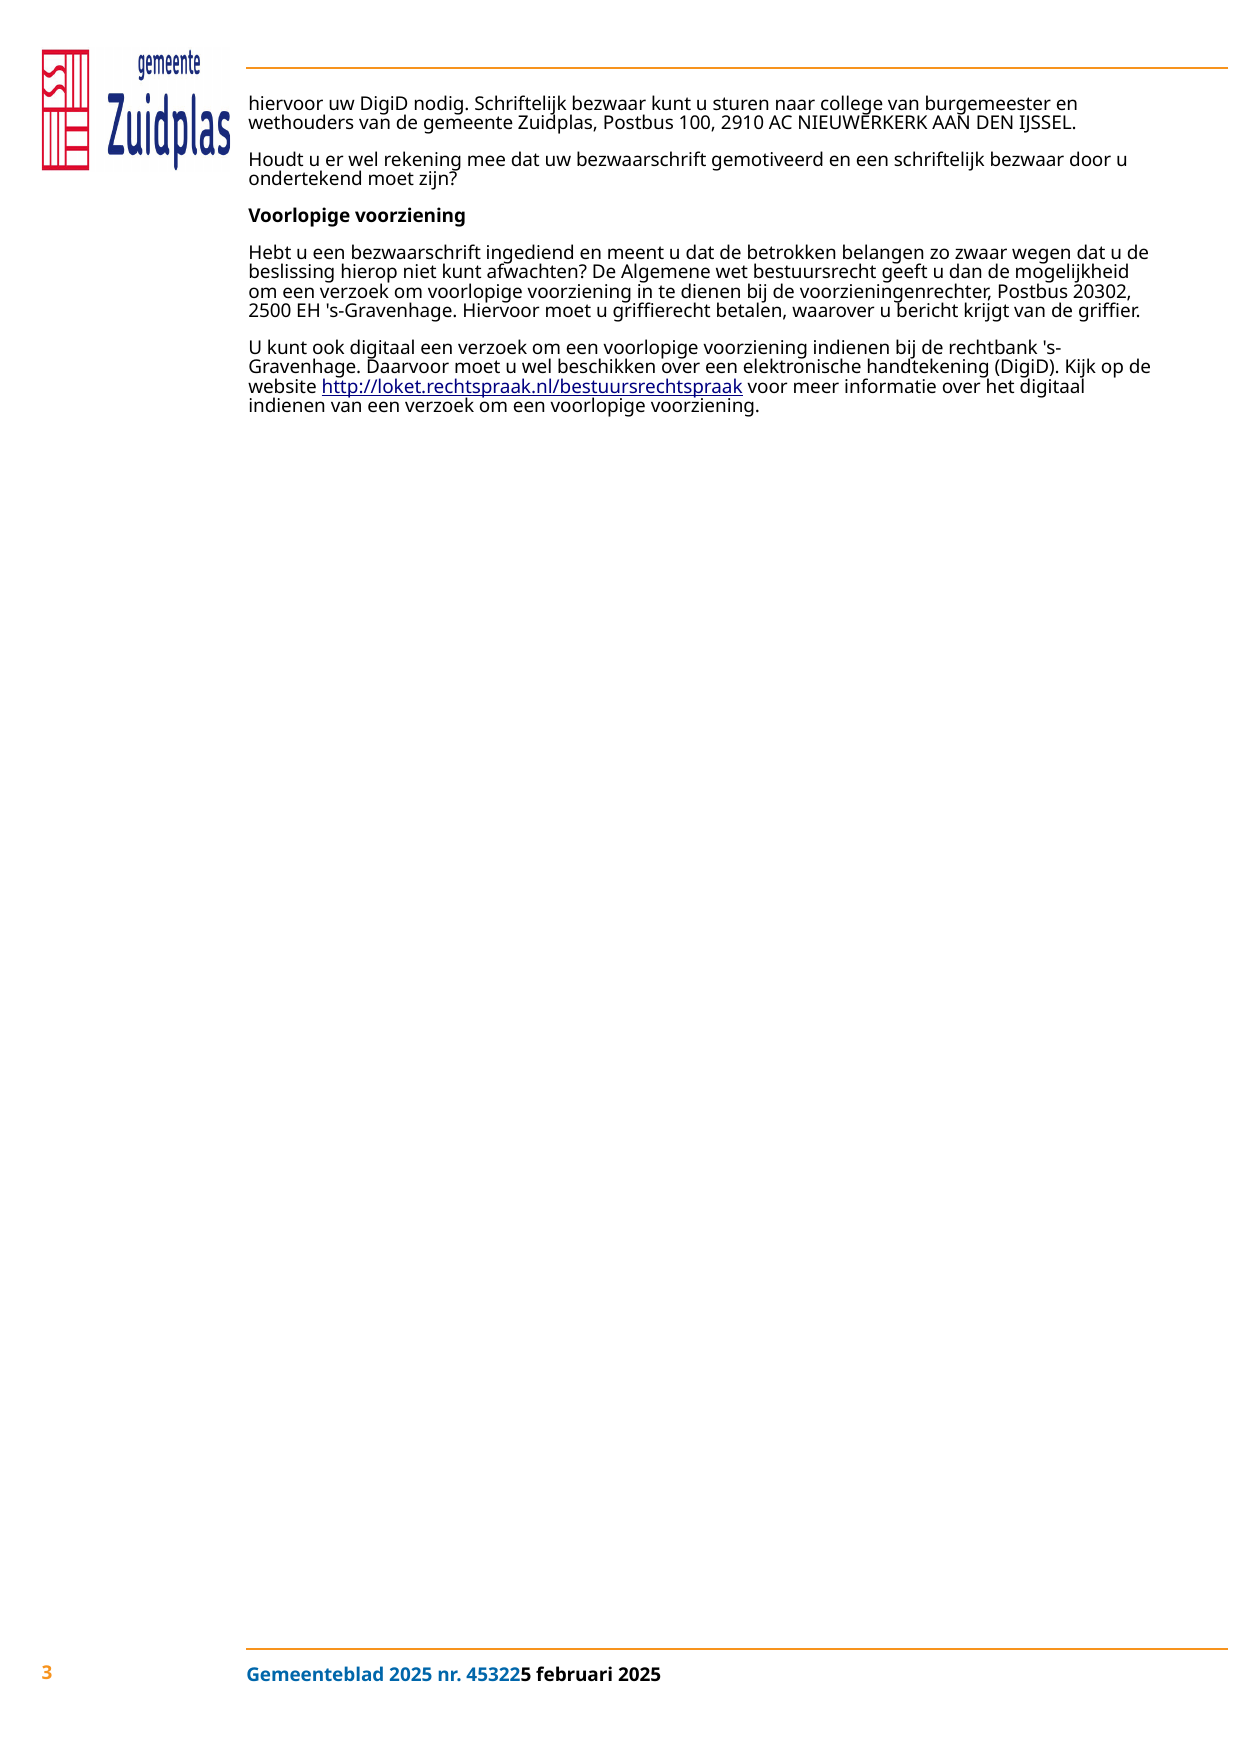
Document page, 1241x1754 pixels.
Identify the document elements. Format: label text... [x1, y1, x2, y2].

text hiervoor uw DigiD nodig. Schriftelijk bezwaar kunt u sturen naar college van burgemeester en wethouders van de gemeente Zuidplas, Postbus 100, 2910 AC NIEUWERKERK AAN DEN IJSSEL. [248, 95, 1152, 133]
text Voorlopige voorziening [248, 207, 1152, 227]
text Hebt u een bezwaarschrift ingediend en meent u dat de betrokken belangen zo zwaar wegen dat u de beslissing hierop niet kunt afwachten? De Algemene wet bestuursrecht geeft u dan de mogelijkheid om een verzoek om voorlopige voorziening in te dienen bij de voorzieningenrechter, Postbus 20302, 2500 EH 's-Gravenhage. Hiervoor moet u griffierecht betalen, waarover u bericht krijgt van de griffier. [248, 244, 1152, 321]
text U kunt ook digitaal een verzoek om een voorlopige voorziening indienen bij de rechtbank 's-Gravenhage. Daarvoor moet u wel beschikken over een elektronische handtekening (DigiD). Kijk op de website http://loket.rechtspraak.nl/bestuursrechtspraak voor meer informatie over het digitaal indienen van een verzoek om een voorlopige voorziening. [248, 339, 1152, 416]
picture [41, 47, 231, 172]
text Houdt u er wel rekening mee dat uw bezwaarschrift gemotiveerd en een schriftelijk bezwaar door u ondertekend moet zijn? [248, 151, 1152, 189]
